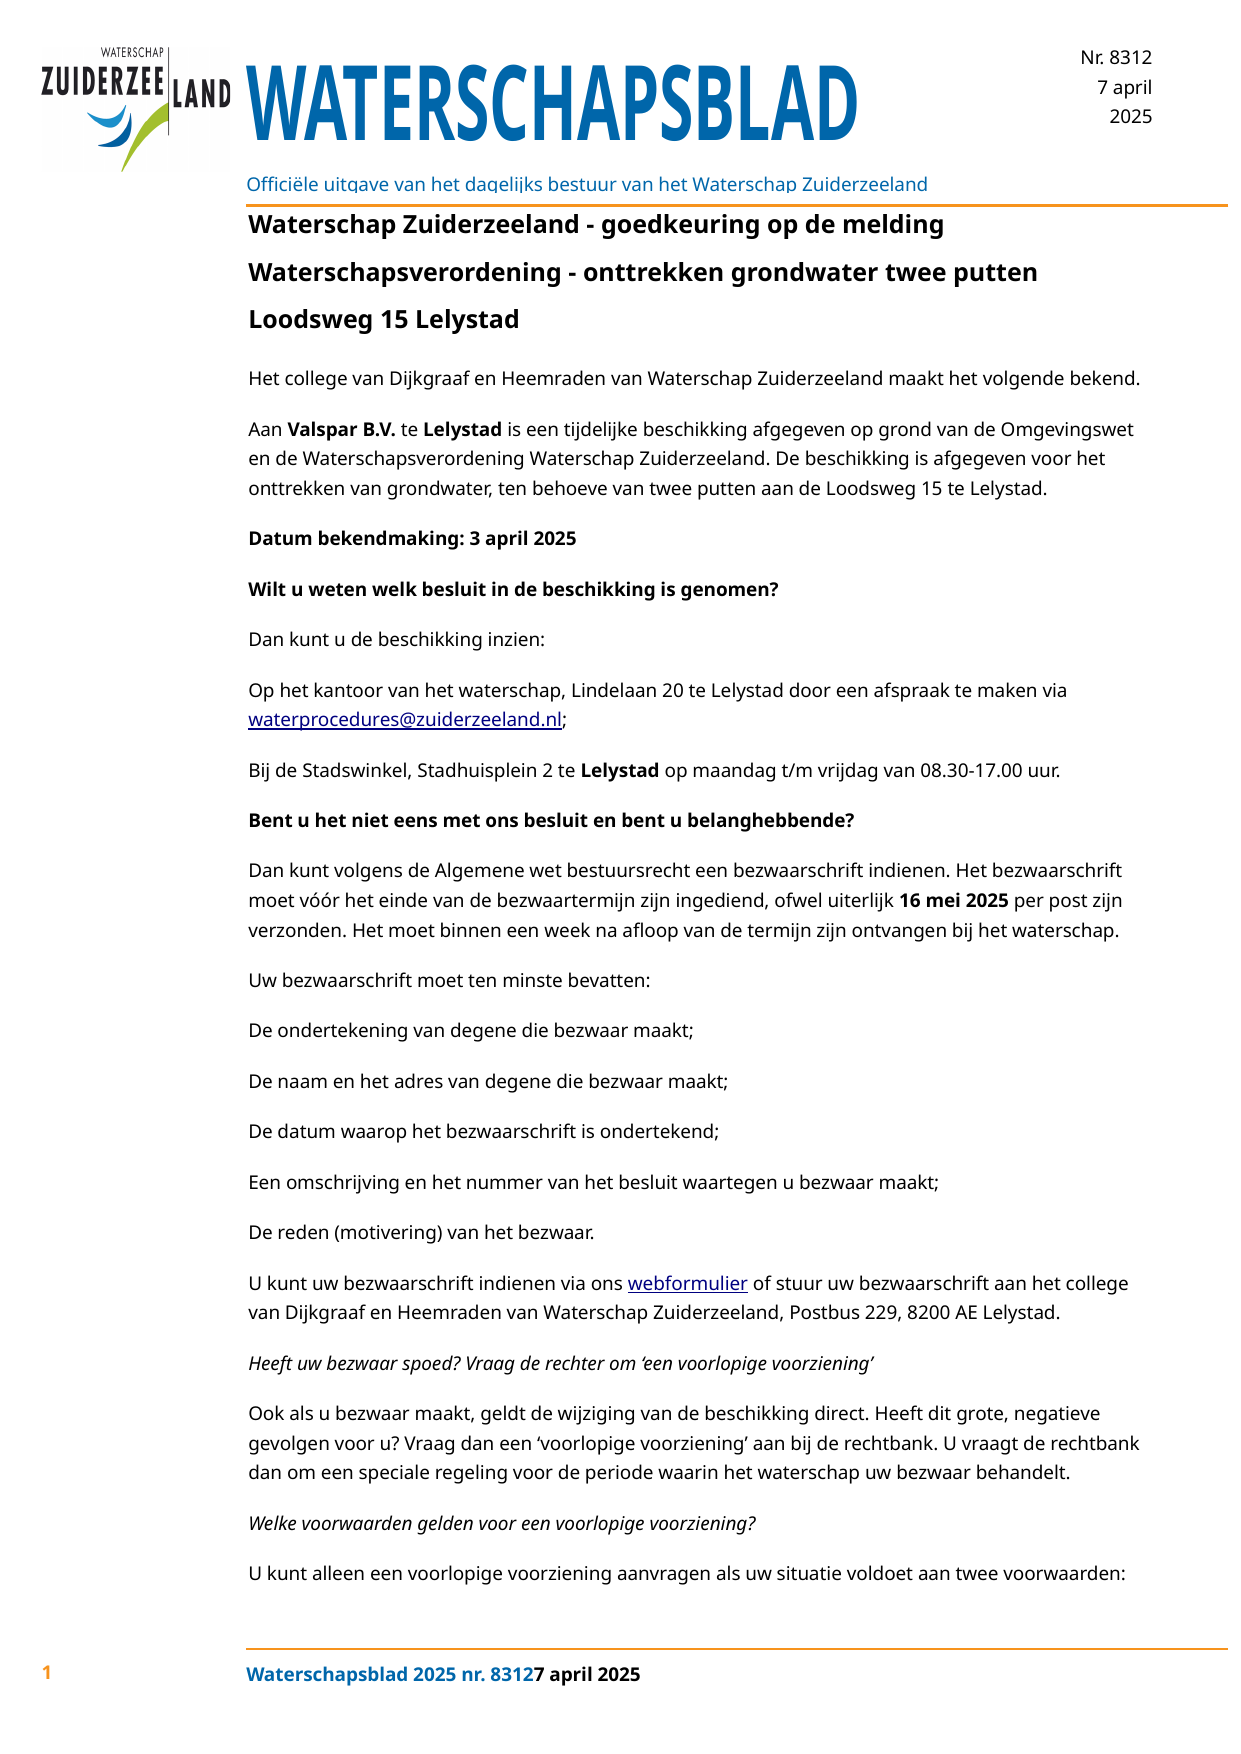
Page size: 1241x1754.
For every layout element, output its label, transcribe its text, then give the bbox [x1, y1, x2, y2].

text Uw bezwaarschrift moet ten minste bevatten: [248, 967, 1152, 993]
text U kunt alleen een voorlopige voorziening aanvragen als uw situatie voldoet aan twee voorwaarden: [248, 1560, 1152, 1586]
picture [41, 47, 231, 172]
text Waterschap Zuiderzeeland - goedkeuring op de melding Waterschapsverordening - onttrekken grondwater twee putten Loodsweg 15 Lelystad [248, 207, 1152, 336]
text Op het kantoor van het waterschap, Lindelaan 20 te Lelystad door een afspraak te maken via waterprocedures@zuiderzeeland.nl; [248, 677, 1152, 732]
text Dan kunt volgens de Algemene wet bestuursrecht een bezwaarschrift indienen. Het bezwaarschrift moet vóór het einde van de bezwaartermijn zijn ingediend, ofwel uiterlijk 16 mei 2025 per post zijn verzonden. Het moet binnen een week na afloop van de termijn zijn ontvangen bij het waterschap. [248, 858, 1152, 942]
text De datum waarop het bezwaarschrift is ondertekend; [248, 1118, 1152, 1144]
text Wilt u weten welk besluit in de beschikking is genomen? [248, 576, 1152, 602]
text De ondertekening van degene die bezwaar maakt; [248, 1018, 1152, 1043]
text Bij de Stadswinkel, Stadhuisplein 2 te Lelystad op maandag t/m vrijdag van 08.30‑17.00 uur. [248, 757, 1152, 782]
text Ook als u bezwaar maakt, geldt de wijziging van de beschikking direct. Heeft dit grote, negatieve gevolgen voor u? Vraag dan een ‘voorlopige voorziening’ aan bij de rechtbank. U vraagt de rechtbank dan om een speciale regeling voor de periode waarin het waterschap uw bezwaar behandelt. [248, 1400, 1152, 1485]
text Dan kunt u de beschikking inzien: [248, 626, 1152, 652]
text Een omschrijving en het nummer van het besluit waartegen u bezwaar maakt; [248, 1169, 1152, 1194]
text Het college van Dijkgraaf en Heemraden van Waterschap Zuiderzeeland maakt het volgende bekend. [248, 366, 1152, 391]
text Aan Valspar B.V. te Lelystad is een tijdelijke beschikking afgegeven op grond van de Omgevingswet en de Waterschapsverordening Waterschap Zuiderzeeland. De beschikking is afgegeven voor het onttrekken van grondwater, ten behoeve van twee putten aan de Loodsweg 15 te Lelystad. [248, 416, 1152, 501]
text De naam en het adres van degene die bezwaar maakt; [248, 1068, 1152, 1094]
text Bent u het niet eens met ons besluit en bent u belanghebbende? [248, 807, 1152, 833]
text Datum bekendmaking: 3 april 2025 [248, 526, 1152, 551]
text Heeft uw bezwaar spoed? Vraag de rechter om ‘een voorlopige voorziening’ [248, 1350, 1152, 1375]
text Welke voorwaarden gelden voor een voorlopige voorziening? [248, 1510, 1152, 1535]
text U kunt uw bezwaarschrift indienen via ons webformulier of stuur uw bezwaarschrift aan het college van Dijkgraaf en Heemraden van Waterschap Zuiderzeeland, Postbus 229, 8200 AE Lelystad. [248, 1270, 1152, 1325]
text De reden (motivering) van het bezwaar. [248, 1219, 1152, 1245]
